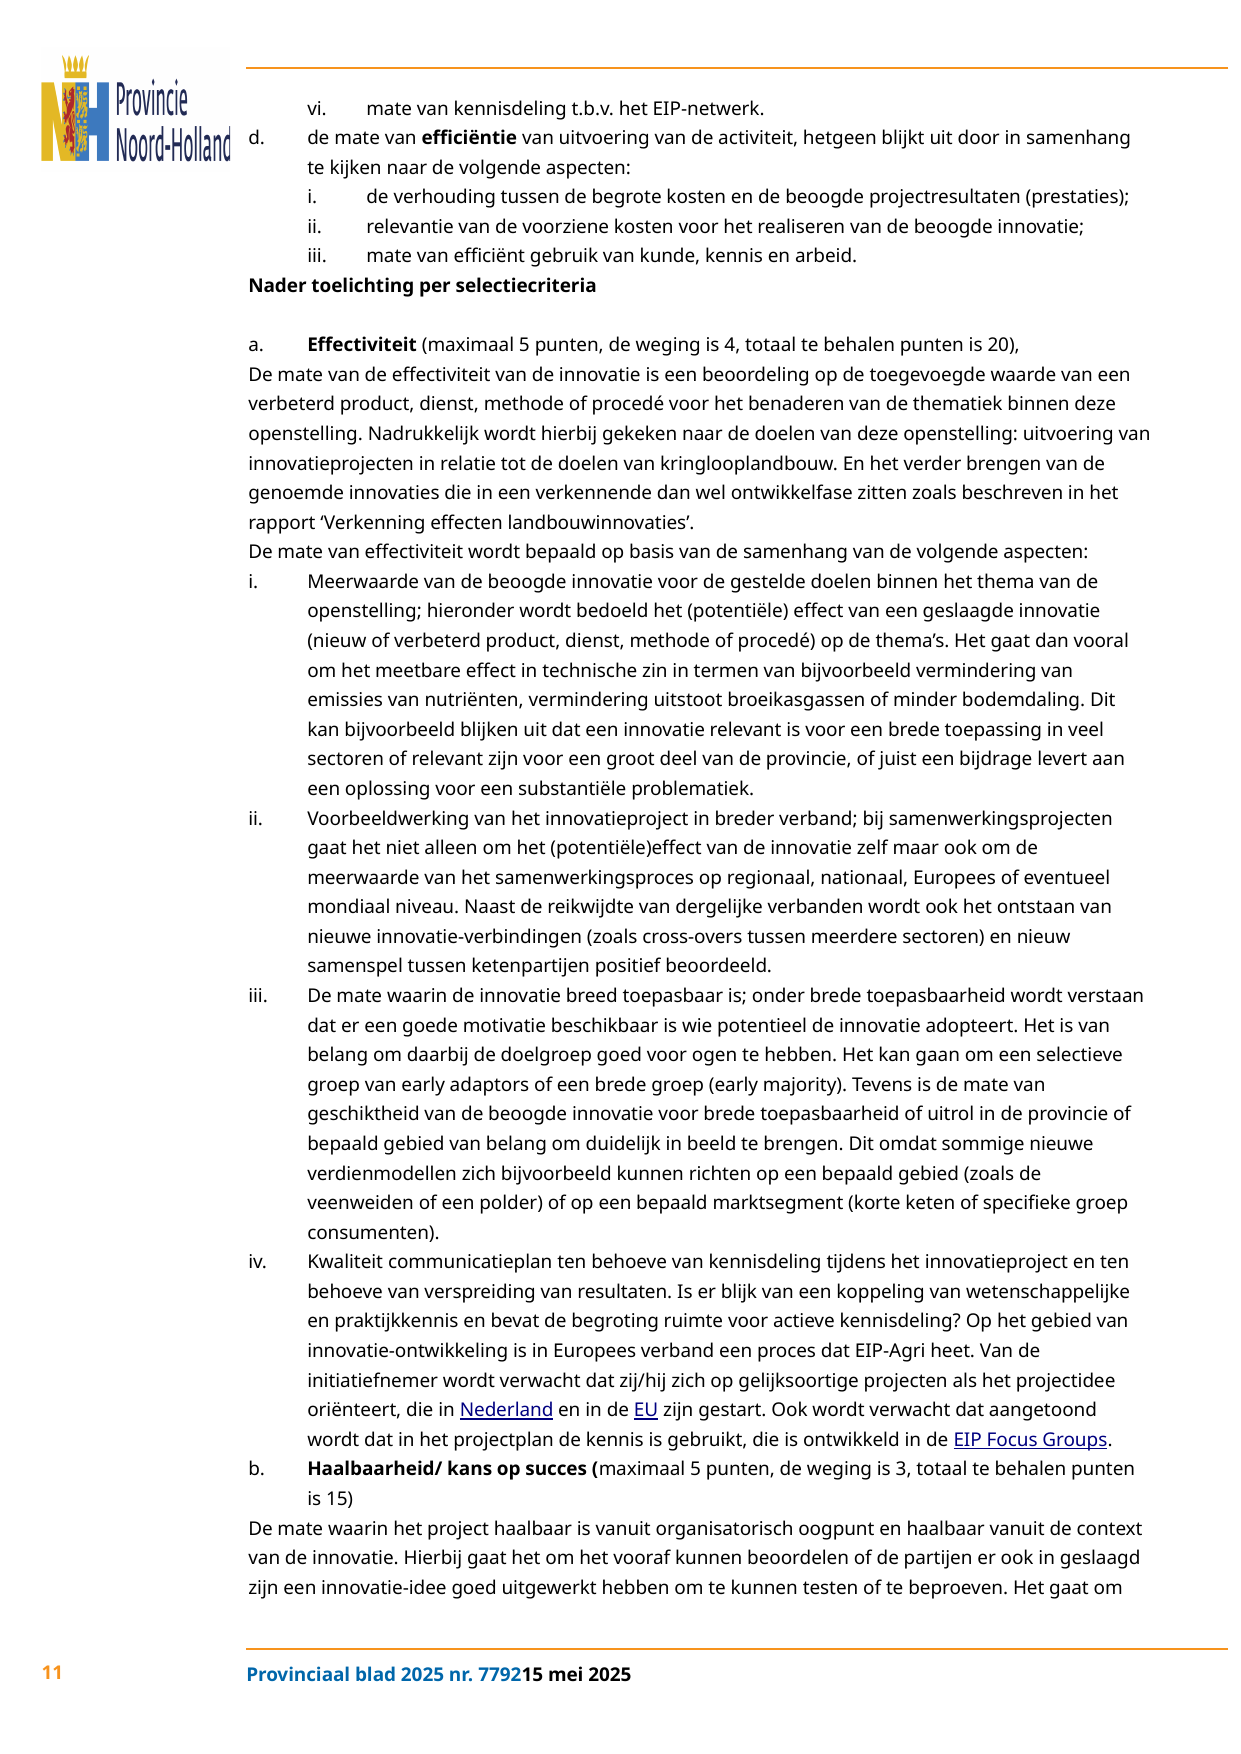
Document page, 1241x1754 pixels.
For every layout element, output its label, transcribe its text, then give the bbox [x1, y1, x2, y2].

list Voorbeeldwerking van het innovatieproject in breder verband; bij samenwerkingsprojecten gaat het niet alleen om het (potentiële)effect van de innovatie zelf maar ook om de meerwaarde van het samenwerkingsproces op regionaal, nationaal, Europees of eventueel mondiaal niveau. Naast de reikwijdte van dergelijke verbanden wordt ook het ontstaan van nieuwe innovatie-verbindingen (zoals cross-overs tussen meerdere sectoren) en nieuw samenspel tussen ketenpartijen positief beoordeeld. [248, 805, 1152, 978]
list mate van kennisdeling t.b.v. het EIP-netwerk. [307, 95, 1152, 121]
text Nader toelichting per selectiecriteria [248, 272, 1152, 298]
text De mate van effectiviteit wordt bepaald op basis van de samenhang van de volgende aspecten: [248, 538, 1152, 564]
list Effectiviteit (maximaal 5 punten, de weging is 4, totaal te behalen punten is 20), [248, 331, 1152, 357]
list Meerwaarde van de beoogde innovatie voor de gestelde doelen binnen het thema van de openstelling; hieronder wordt bedoeld het (potentiële) effect van een geslaagde innovatie (nieuw of verbeterd product, dienst, methode of procedé) op de thema’s. Het gaat dan vooral om het meetbare effect in technische zin in termen van bijvoorbeeld vermindering van emissies van nutriënten, vermindering uitstoot broeikasgassen of minder bodemdaling. Dit kan bijvoorbeeld blijken uit dat een innovatie relevant is voor een brede toepassing in veel sectoren of relevant zijn voor een groot deel van de provincie, of juist een bijdrage levert aan een oplossing voor een substantiële problematiek. [248, 568, 1152, 801]
text De mate waarin het project haalbaar is vanuit organisatorisch oogpunt en haalbaar vanuit de context van de innovatie. Hierbij gaat het om het vooraf kunnen beoordelen of de partijen er ook in geslaagd zijn een innovatie-idee goed uitgewerkt hebben om te kunnen testen of te beproeven. Het gaat om [248, 1515, 1152, 1600]
list de mate van efficiëntie van uitvoering van de activiteit, hetgeen blijkt uit door in samenhang te kijken naar de volgende aspecten: [248, 124, 1152, 180]
list de verhouding tussen de begrote kosten en de beoogde projectresultaten (prestaties); [307, 183, 1152, 209]
list De mate waarin de innovatie breed toepasbaar is; onder brede toepasbaarheid wordt verstaan dat er een goede motivatie beschikbaar is wie potentieel de innovatie adopteert. Het is van belang om daarbij de doelgroep goed voor ogen te hebben. Het kan gaan om een selectieve groep van early adaptors of een brede groep (early majority). Tevens is de mate van geschiktheid van de beoogde innovatie voor brede toepasbaarheid of uitrol in de provincie of bepaald gebied van belang om duidelijk in beeld te brengen. Dit omdat sommige nieuwe verdienmodellen zich bijvoorbeeld kunnen richten op een bepaald gebied (zoals de veenweiden of een polder) of op een bepaald marktsegment (korte keten of specifieke groep consumenten). [248, 982, 1152, 1245]
picture [41, 47, 231, 172]
list relevantie van de voorziene kosten voor het realiseren van de beoogde innovatie; [307, 213, 1152, 239]
text De mate van de effectiviteit van de innovatie is een beoordeling op de toegevoegde waarde van een verbeterd product, dienst, methode of procedé voor het benaderen van de thematiek binnen deze openstelling. Nadrukkelijk wordt hierbij gekeken naar de doelen van deze openstelling: uitvoering van innovatieprojecten in relatie tot de doelen van kringlooplandbouw. En het verder brengen van de genoemde innovaties die in een verkennende dan wel ontwikkelfase zitten zoals beschreven in het rapport ‘Verkenning effecten landbouwinnovaties’. [248, 361, 1152, 535]
list Haalbaarheid/ kans op succes (maximaal 5 punten, de weging is 3, totaal te behalen punten is 15) [248, 1456, 1152, 1511]
list mate van efficiënt gebruik van kunde, kennis en arbeid. [307, 243, 1152, 268]
list Kwaliteit communicatieplan ten behoeve van kennisdeling tijdens het innovatieproject en ten behoeve van verspreiding van resultaten. Is er blijk van een koppeling van wetenschappelijke en praktijkkennis en bevat de begroting ruimte voor actieve kennisdeling? Op het gebied van innovatie-ontwikkeling is in Europees verband een proces dat EIP-Agri heet. Van de initiatiefnemer wordt verwacht dat zij/hij zich op gelijksoortige projecten als het projectidee oriënteert, die in Nederland en in de EU zijn gestart. Ook wordt verwacht dat aangetoond wordt dat in het projectplan de kennis is gebruikt, die is ontwikkeld in de EIP Focus Groups. [248, 1248, 1152, 1452]
